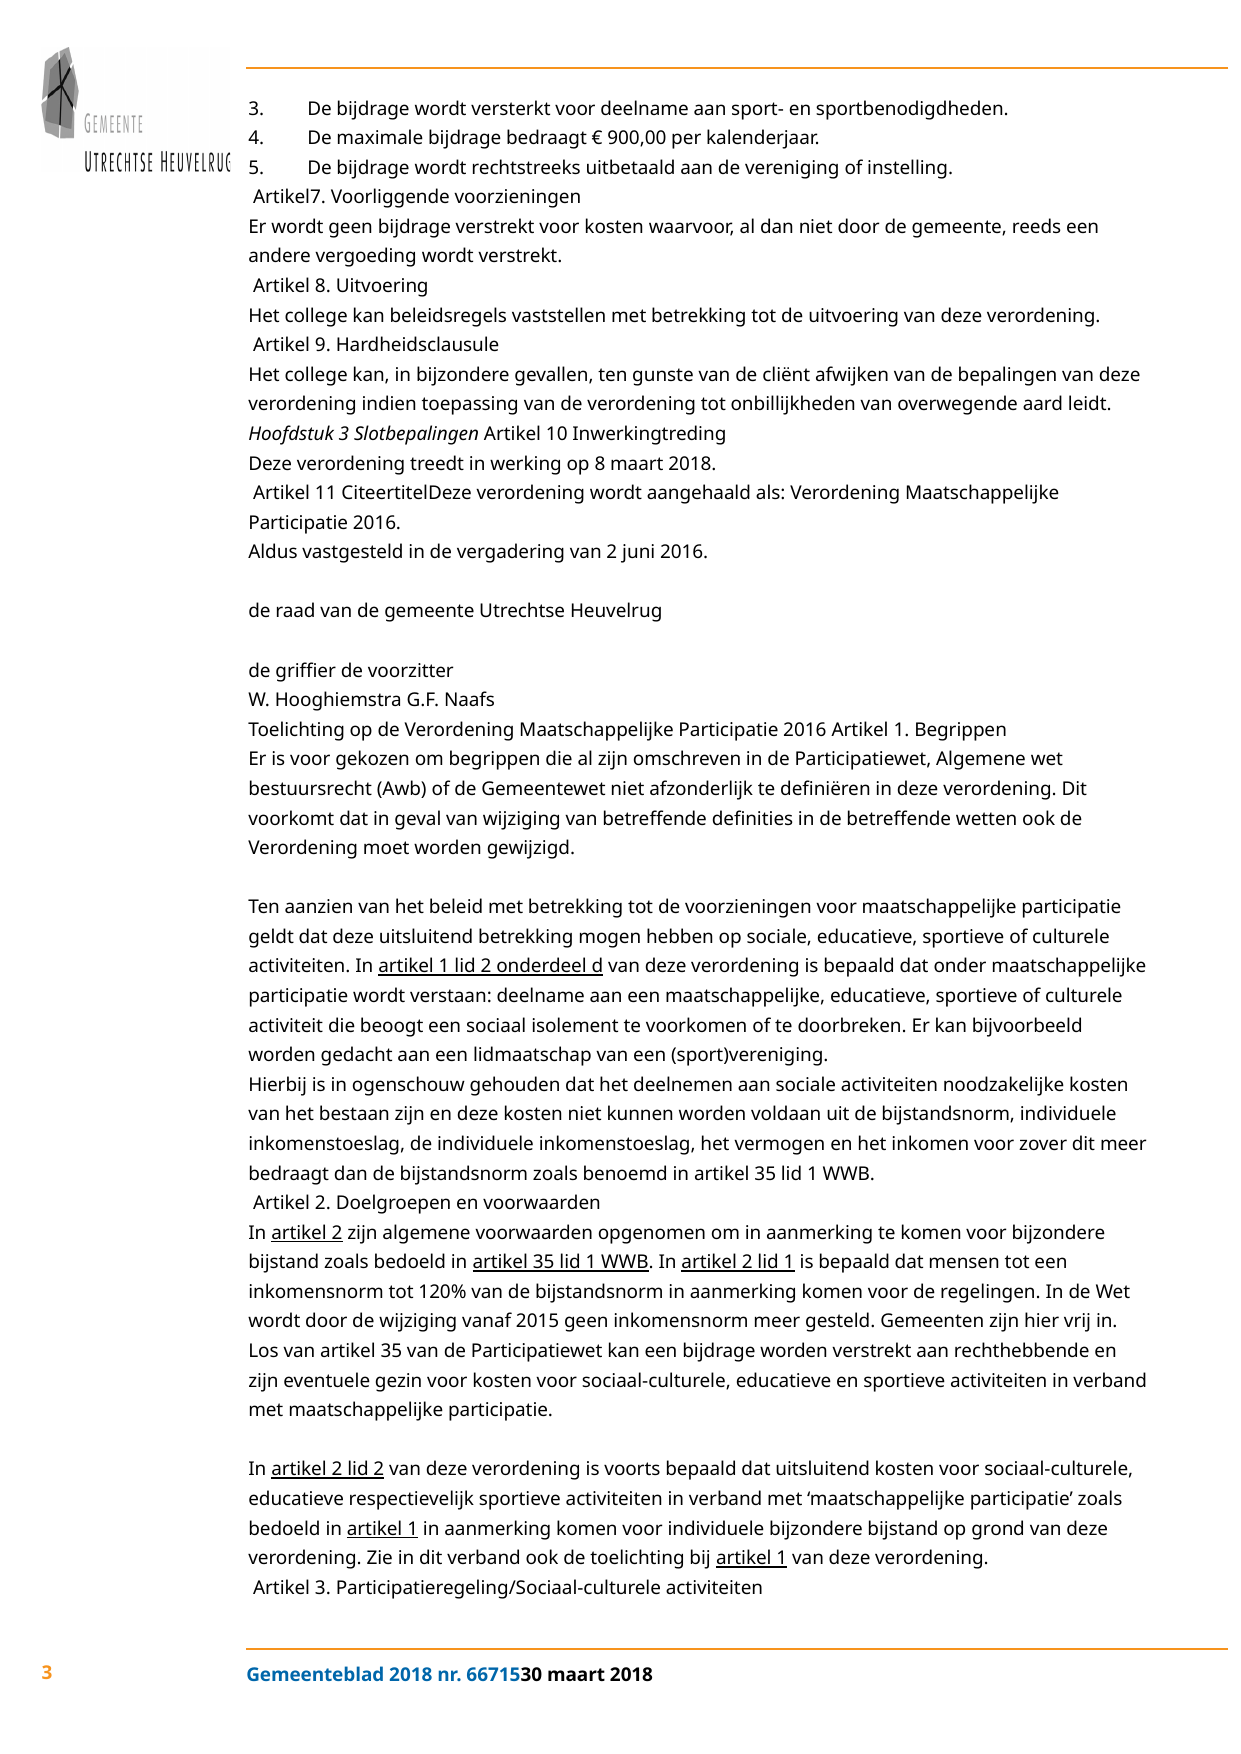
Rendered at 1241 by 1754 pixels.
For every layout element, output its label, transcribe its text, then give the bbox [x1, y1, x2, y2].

text Artikel 2. Doelgroepen en voorwaarden [248, 1189, 1152, 1215]
picture [41, 47, 231, 172]
text W. Hooghiemstra G.F. Naafs [248, 686, 1152, 712]
text In artikel 2 lid 2 van deze verordening is voorts bepaald dat uitsluitend kosten voor sociaal-culturele, educatieve respectievelijk sportieve activiteiten in verband met ‘maatschappelijke participatie’ zoals bedoeld in artikel 1 in aanmerking komen voor individuele bijzondere bijstand op grond van deze verordening. Zie in dit verband ook de toelichting bij artikel 1 van deze verordening. [248, 1456, 1152, 1570]
text Het college kan, in bijzondere gevallen, ten gunste van de cliënt afwijken van de bepalingen van deze verordening indien toepassing van de verordening tot onbillijkheden van overwegende aard leidt. [248, 361, 1152, 416]
text Aldus vastgesteld in de vergadering van 2 juni 2016. [248, 538, 1152, 564]
text Artikel7. Voorliggende voorzieningen [248, 183, 1152, 209]
text Het college kan beleidsregels vaststellen met betrekking tot de uitvoering van deze verordening. [248, 302, 1152, 328]
text de raad van de gemeente Utrechtse Heuvelrug [248, 598, 1152, 623]
text Ten aanzien van het beleid met betrekking tot de voorzieningen voor maatschappelijke participatie geldt dat deze uitsluitend betrekking mogen hebben op sociale, educatieve, sportieve of culturele activiteiten. In artikel 1 lid 2 onderdeel d van deze verordening is bepaald dat onder maatschappelijke participatie wordt verstaan: deelname aan een maatschappelijke, educatieve, sportieve of culturele activiteit die beoogt een sociaal isolement te voorkomen of te doorbreken. Er kan bijvoorbeeld worden gedacht aan een lidmaatschap van een (sport)vereniging. [248, 893, 1152, 1067]
list De bijdrage wordt versterkt voor deelname aan sport- en sportbenodigdheden. [248, 95, 1152, 121]
text Artikel 8. Uitvoering [248, 272, 1152, 298]
text Artikel 3. Participatieregeling/Sociaal-culturele activiteiten [248, 1574, 1152, 1600]
list De bijdrage wordt rechtstreeks uitbetaald aan de vereniging of instelling. [248, 154, 1152, 180]
text Deze verordening treedt in werking op 8 maart 2018. [248, 450, 1152, 476]
text Hierbij is in ogenschouw gehouden dat het deelnemen aan sociale activiteiten noodzakelijke kosten van het bestaan zijn en deze kosten niet kunnen worden voldaan uit de bijstandsnorm, individuele inkomenstoeslag, de individuele inkomenstoeslag, het vermogen en het inkomen voor zover dit meer bedraagt dan de bijstandsnorm zoals benoemd in artikel 35 lid 1 WWB. [248, 1071, 1152, 1186]
text Artikel 9. Hardheidsclausule [248, 331, 1152, 357]
text Er wordt geen bijdrage verstrekt voor kosten waarvoor, al dan niet door de gemeente, reeds een andere vergoeding wordt verstrekt. [248, 213, 1152, 268]
text Hoofdstuk 3 Slotbepalingen Artikel 10 Inwerkingtreding [248, 420, 1152, 446]
list De maximale bijdrage bedraagt € 900,00 per kalenderjaar. [248, 124, 1152, 150]
text Toelichting op de Verordening Maatschappelijke Participatie 2016 Artikel 1. Begrippen [248, 716, 1152, 742]
text In artikel 2 zijn algemene voorwaarden opgenomen om in aanmerking te komen voor bijzondere bijstand zoals bedoeld in artikel 35 lid 1 WWB. In artikel 2 lid 1 is bepaald dat mensen tot een inkomensnorm tot 120% van de bijstandsnorm in aanmerking komen voor de regelingen. In de Wet wordt door de wijziging vanaf 2015 geen inkomensnorm meer gesteld. Gemeenten zijn hier vrij in. Los van artikel 35 van de Participatiewet kan een bijdrage worden verstrekt aan rechthebbende en zijn eventuele gezin voor kosten voor sociaal-culturele, educatieve en sportieve activiteiten in verband met maatschappelijke participatie. [248, 1219, 1152, 1422]
text de griffier de voorzitter [248, 657, 1152, 683]
text Artikel 11 CiteertitelDeze verordening wordt aangehaald als: Verordening Maatschappelijke Participatie 2016. [248, 479, 1152, 535]
text Er is voor gekozen om begrippen die al zijn omschreven in de Participatiewet, Algemene wet bestuursrecht (Awb) of de Gemeentewet niet afzonderlijk te definiëren in deze verordening. Dit voorkomt dat in geval van wijziging van betreffende definities in de betreffende wetten ook de Verordening moet worden gewijzigd. [248, 746, 1152, 860]
